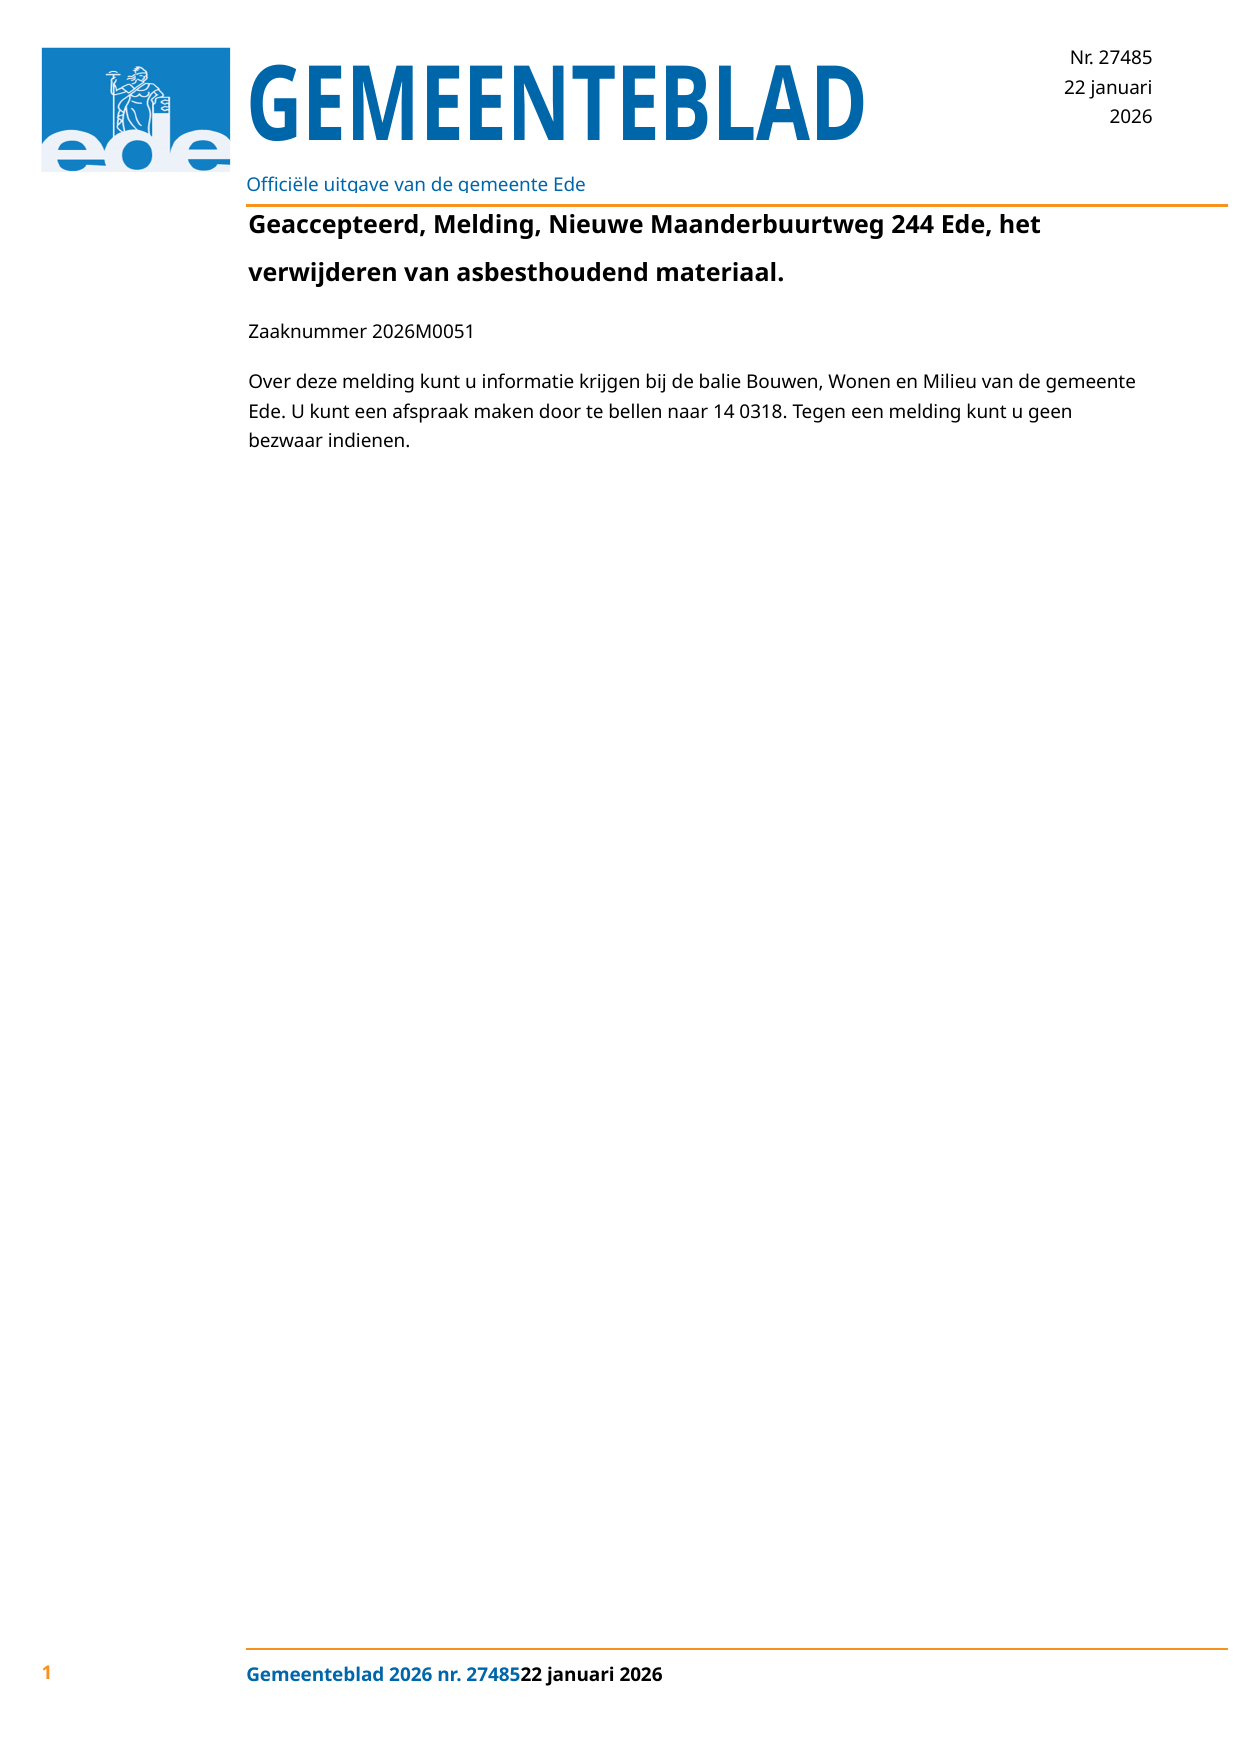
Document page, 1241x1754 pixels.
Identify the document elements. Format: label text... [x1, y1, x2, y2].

text Zaaknummer 2026M0051 [248, 318, 1152, 344]
text Geaccepteerd, Melding, Nieuwe Maanderbuurtweg 244 Ede, het verwijderen van asbesthoudend materiaal. [248, 207, 1152, 288]
picture [41, 47, 231, 172]
text Over deze melding kunt u informatie krijgen bij de balie Bouwen, Wonen en Milieu van de gemeente Ede. U kunt een afspraak maken door te bellen naar 14 0318. Tegen een melding kunt u geen bezwaar indienen. [248, 368, 1152, 453]
